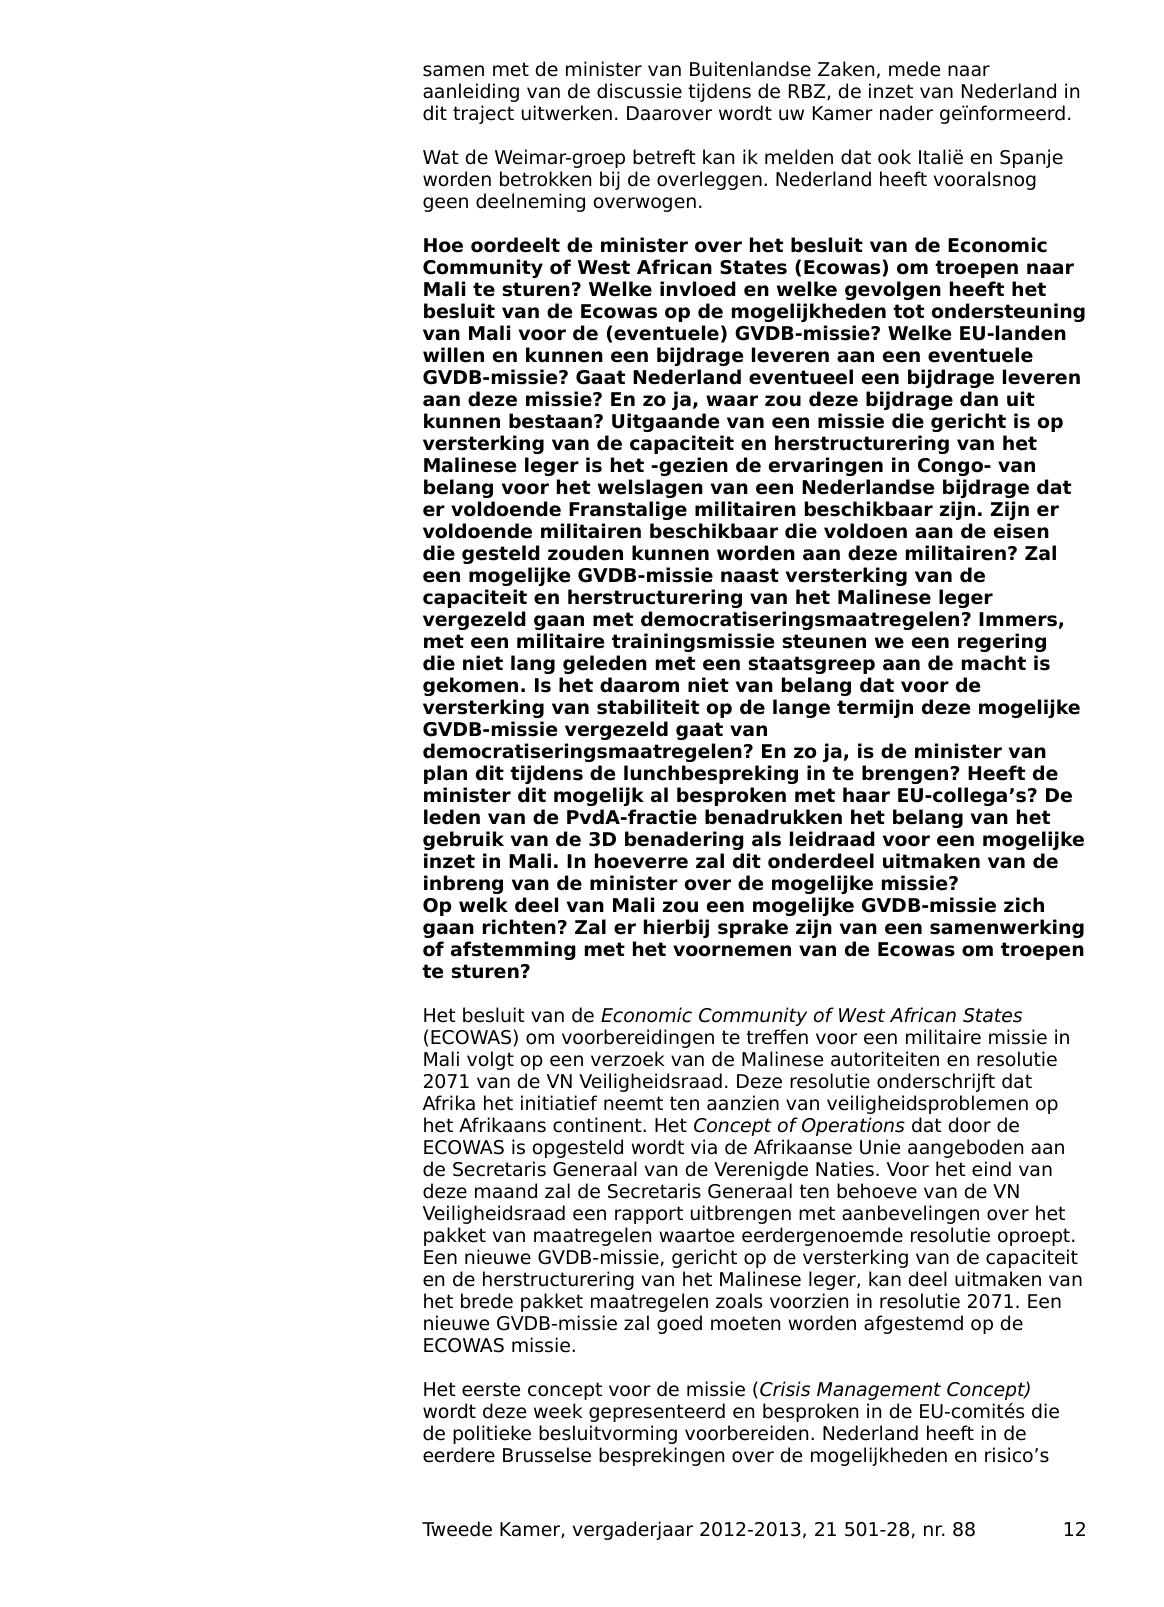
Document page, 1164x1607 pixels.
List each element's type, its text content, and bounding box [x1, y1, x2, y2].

text samen met de minister van Buitenlandse Zaken, mede naar aanleiding van de discussie tijdens de RBZ, de inzet van Nederland in dit traject uitwerken. Daarover wordt uw Kamer nader geïnformeerd. [422, 59, 1087, 125]
text Wat de Weimar-groep betreft kan ik melden dat ook Italië en Spanje worden betrokken bij de overleggen. Nederland heeft vooralsnog geen deelneming overwogen. [422, 147, 1087, 213]
text Het besluit van de Economic Community of West African States (ECOWAS) om voorbereidingen te treffen voor een militaire missie in Mali volgt op een verzoek van de Malinese autoriteiten en resolutie 2071 van de VN Veiligheidsraad. Deze resolutie onderschrijft dat Afrika het initiatief neemt ten aanzien van veiligheidsproblemen op het Afrikaans continent. Het Concept of Operations dat door de ECOWAS is opgesteld wordt via de Afrikaanse Unie aangeboden aan de Secretaris Generaal van de Verenigde Naties. Voor het eind van deze maand zal de Secretaris Generaal ten behoeve van de VN Veiligheidsraad een rapport uitbrengen met aanbevelingen over het pakket van maatregelen waartoe eerdergenoemde resolutie oproept. Een nieuwe GVDB-missie, gericht op de versterking van de capaciteit en de herstructurering van het Malinese leger, kan deel uitmaken van het brede pakket maatregelen zoals voorzien in resolutie 2071. Een nieuwe GVDB-missie zal goed moeten worden afgestemd op de ECOWAS missie. [422, 1005, 1087, 1356]
text Op welk deel van Mali zou een mogelijke GVDB-missie zich gaan richten? Zal er hierbij sprake zijn van een samenwerking of afstemming met het voornemen van de Ecowas om troepen te sturen? [422, 895, 1087, 983]
text Hoe oordeelt de minister over het besluit van de Economic Community of West African States (Ecowas) om troepen naar Mali te sturen? Welke invloed en welke gevolgen heeft het besluit van de Ecowas op de mogelijkheden tot ondersteuning van Mali voor de (eventuele) GVDB-missie? Welke EU-landen willen en kunnen een bijdrage leveren aan een eventuele GVDB-missie? Gaat Nederland eventueel een bijdrage leveren aan deze missie? En zo ja, waar zou deze bijdrage dan uit kunnen bestaan? Uitgaande van een missie die gericht is op versterking van de capaciteit en herstructurering van het Malinese leger is het -gezien de ervaringen in Congo- van belang voor het welslagen van een Nederlandse bijdrage dat er voldoende Franstalige militairen beschikbaar zijn. Zijn er voldoende militairen beschikbaar die voldoen aan de eisen die gesteld zouden kunnen worden aan deze militairen? Zal een mogelijke GVDB-missie naast versterking van de capaciteit en herstructurering van het Malinese leger vergezeld gaan met democratiseringsmaatregelen? Immers, met een militaire trainingsmissie steunen we een regering die niet lang geleden met een staatsgreep aan de macht is gekomen. Is het daarom niet van belang dat voor de versterking van stabiliteit op de lange termijn deze mogelijke GVDB-missie vergezeld gaat van democratiseringsmaatregelen? En zo ja, is de minister van plan dit tijdens de lunchbespreking in te brengen? Heeft de minister dit mogelijk al besproken met haar EU-collega’s? De leden van de PvdA-fractie benadrukken het belang van het gebruik van de 3D benadering als leidraad voor een mogelijke inzet in Mali. In hoeverre zal dit onderdeel uitmaken van de inbreng van de minister over de mogelijke missie? [422, 235, 1087, 895]
text Het eerste concept voor de missie (Crisis Management Concept) wordt deze week gepresenteerd en besproken in de EU-comités die de politieke besluitvorming voorbereiden. Nederland heeft in de eerdere Brusselse besprekingen over de mogelijkheden en risico’s [422, 1379, 1087, 1467]
